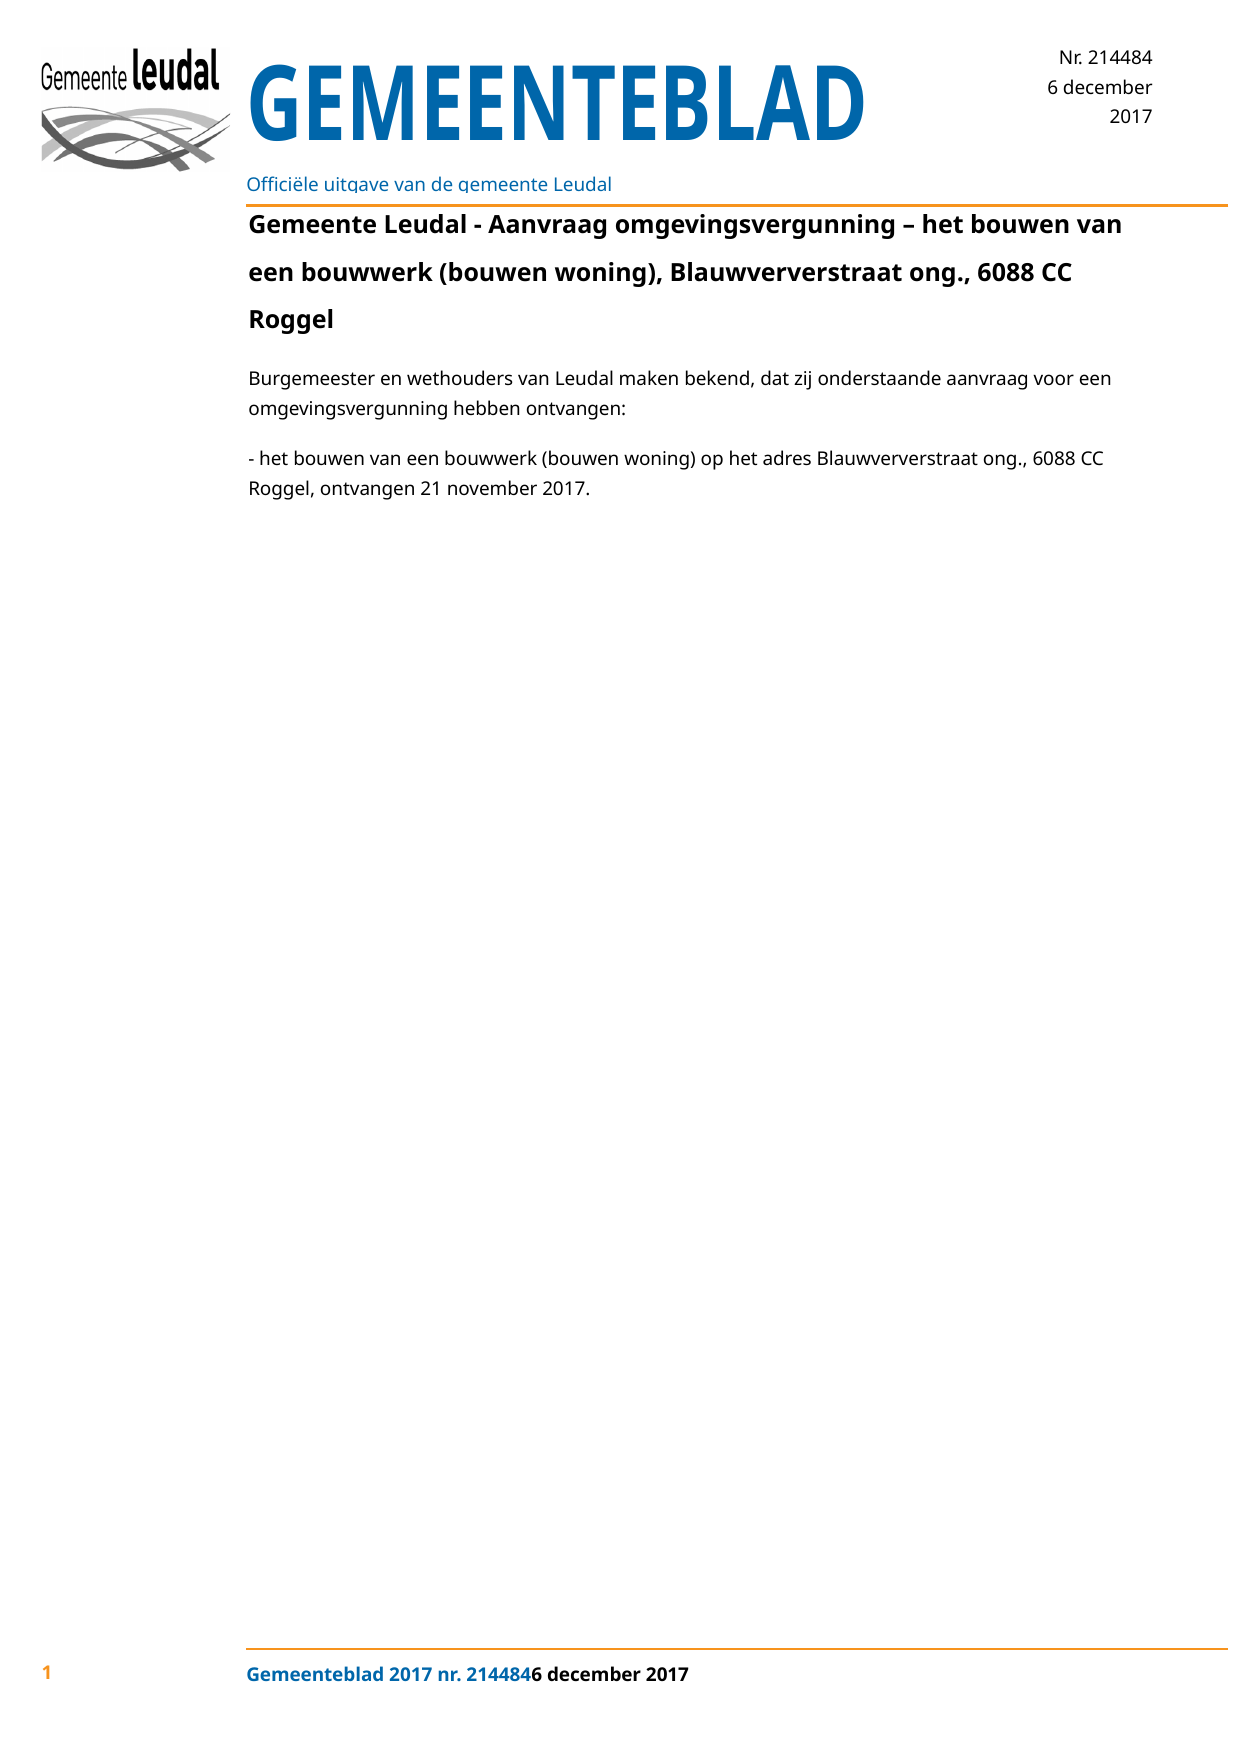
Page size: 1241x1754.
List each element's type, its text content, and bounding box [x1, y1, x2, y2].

text Gemeente Leudal - Aanvraag omgevingsvergunning – het bouwen van een bouwwerk (bouwen woning), Blauwververstraat ong., 6088 CC Roggel [248, 207, 1152, 336]
text - het bouwen van een bouwwerk (bouwen woning) op het adres Blauwververstraat ong., 6088 CC Roggel, ontvangen 21 november 2017. [248, 446, 1152, 501]
picture [41, 47, 231, 172]
text Burgemeester en wethouders van Leudal maken bekend, dat zij onderstaande aanvraag voor een omgevingsvergunning hebben ontvangen: [248, 366, 1152, 421]
